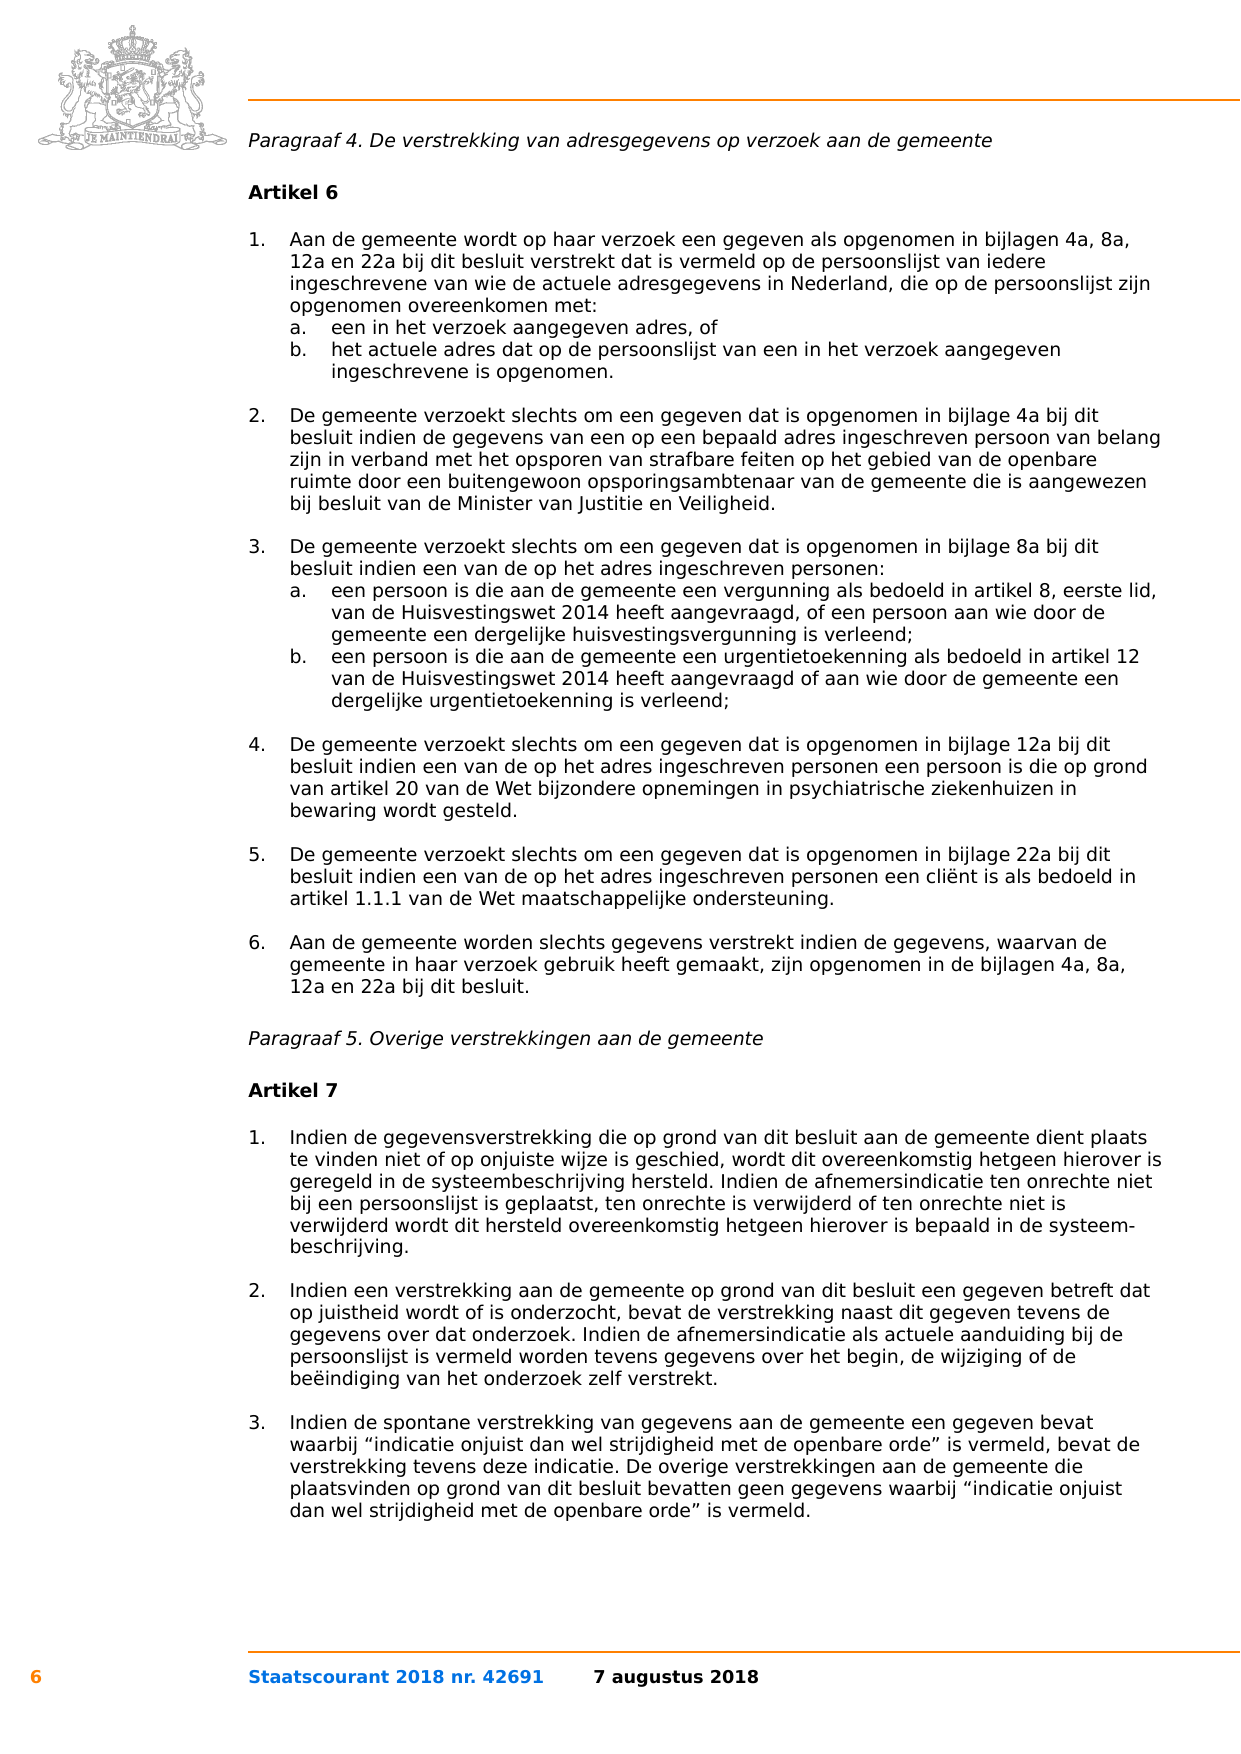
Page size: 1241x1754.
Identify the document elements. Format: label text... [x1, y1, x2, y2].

text 4. De gemeente verzoekt slechts om een gegeven dat is opgenomen in bijlage 12a bij dit besluit indien een van de op het adres ingeschreven personen een persoon is die op grond van artikel 20 van de Wet bijzondere opnemingen in psychiatrische ziekenhuizen in bewaring wordt gesteld. [248, 734, 1163, 822]
text a. een persoon is die aan de gemeente een vergunning als bedoeld in artikel 8, eerste lid, van de Huisvestingswet 2014 heeft aangevraagd, of een persoon aan wie door de gemeente een dergelijke huisvestingsvergunning is verleend; [289, 580, 1163, 646]
text 2. Indien een verstrekking aan de gemeente op grond van dit besluit een gegeven betreft dat op juistheid wordt of is onderzocht, bevat de verstrekking naast dit gegeven tevens de gegevens over dat onderzoek. Indien de afnemersindicatie als actuele aanduiding bij de persoonslijst is vermeld worden tevens gegevens over het begin, de wijziging of de beëindiging van het onderzoek zelf verstrekt. [248, 1280, 1163, 1390]
text b. een persoon is die aan de gemeente een urgentietoekenning als bedoeld in artikel 12 van de Huisvestingswet 2014 heeft aangevraagd of aan wie door de gemeente een dergelijke urgentietoekenning is verleend; [289, 646, 1163, 712]
text 5. De gemeente verzoekt slechts om een gegeven dat is opgenomen in bijlage 22a bij dit besluit indien een van de op het adres ingeschreven personen een cliënt is als bedoeld in artikel 1.1.1 van de Wet maatschappelijke ondersteuning. [248, 844, 1163, 910]
subtitle Paragraaf 5. Overige verstrekkingen aan de gemeente [248, 1028, 1163, 1049]
text 1. Indien de gegevensverstrekking die op grond van dit besluit aan de gemeente dient plaats te vinden niet of op onjuiste wijze is geschied, wordt dit overeenkomstig hetgeen hierover is geregeld in de systeembeschrijving hersteld. Indien de afnemersindicatie ten onrechte niet bij een persoonslijst is geplaatst, ten onrechte is verwijderd of ten onrechte niet is verwijderd wordt dit hersteld overeenkomstig hetgeen hierover is bepaald in de systeem-beschrijving. [248, 1127, 1163, 1258]
text a. een in het verzoek aangegeven adres, of [289, 317, 1163, 339]
text 1. Aan de gemeente wordt op haar verzoek een gegeven als opgenomen in bijlagen 4a, 8a, 12a en 22a bij dit besluit verstrekt dat is vermeld op de persoonslijst van iedere ingeschrevene van wie de actuele adresgegevens in Nederland, die op de persoonslijst zijn opgenomen overeenkomen met: [248, 229, 1163, 317]
subtitle Paragraaf 4. De verstrekking van adresgegevens op verzoek aan de gemeente [248, 130, 1163, 152]
text b. het actuele adres dat op de persoonslijst van een in het verzoek aangegeven ingeschrevene is opgenomen. [289, 339, 1163, 383]
picture [38, 25, 227, 150]
text 2. De gemeente verzoekt slechts om een gegeven dat is opgenomen in bijlage 4a bij dit besluit indien de gegevens van een op een bepaald adres ingeschreven persoon van belang zijn in verband met het opsporen van strafbare feiten op het gebied van de openbare ruimte door een buitengewoon opsporingsambtenaar van de gemeente die is aangewezen bij besluit van de Minister van Justitie en Veiligheid. [248, 404, 1163, 514]
text 6. Aan de gemeente worden slechts gegevens verstrekt indien de gegevens, waarvan de gemeente in haar verzoek gebruik heeft gemaakt, zijn opgenomen in de bijlagen 4a, 8a, 12a en 22a bij dit besluit. [248, 932, 1163, 998]
subtitle Artikel 7 [248, 1079, 1163, 1102]
subtitle Artikel 6 [248, 182, 1163, 204]
text 3. Indien de spontane verstrekking van gegevens aan de gemeente een gegeven bevat waarbij “indicatie onjuist dan wel strijdigheid met de openbare orde” is vermeld, bevat de verstrekking tevens deze indicatie. De overige verstrekkingen aan de gemeente die plaatsvinden op grond van dit besluit bevatten geen gegevens waarbij “indicatie onjuist dan wel strijdigheid met de openbare orde” is vermeld. [248, 1412, 1163, 1522]
text 3. De gemeente verzoekt slechts om een gegeven dat is opgenomen in bijlage 8a bij dit besluit indien een van de op het adres ingeschreven personen: [248, 536, 1163, 580]
